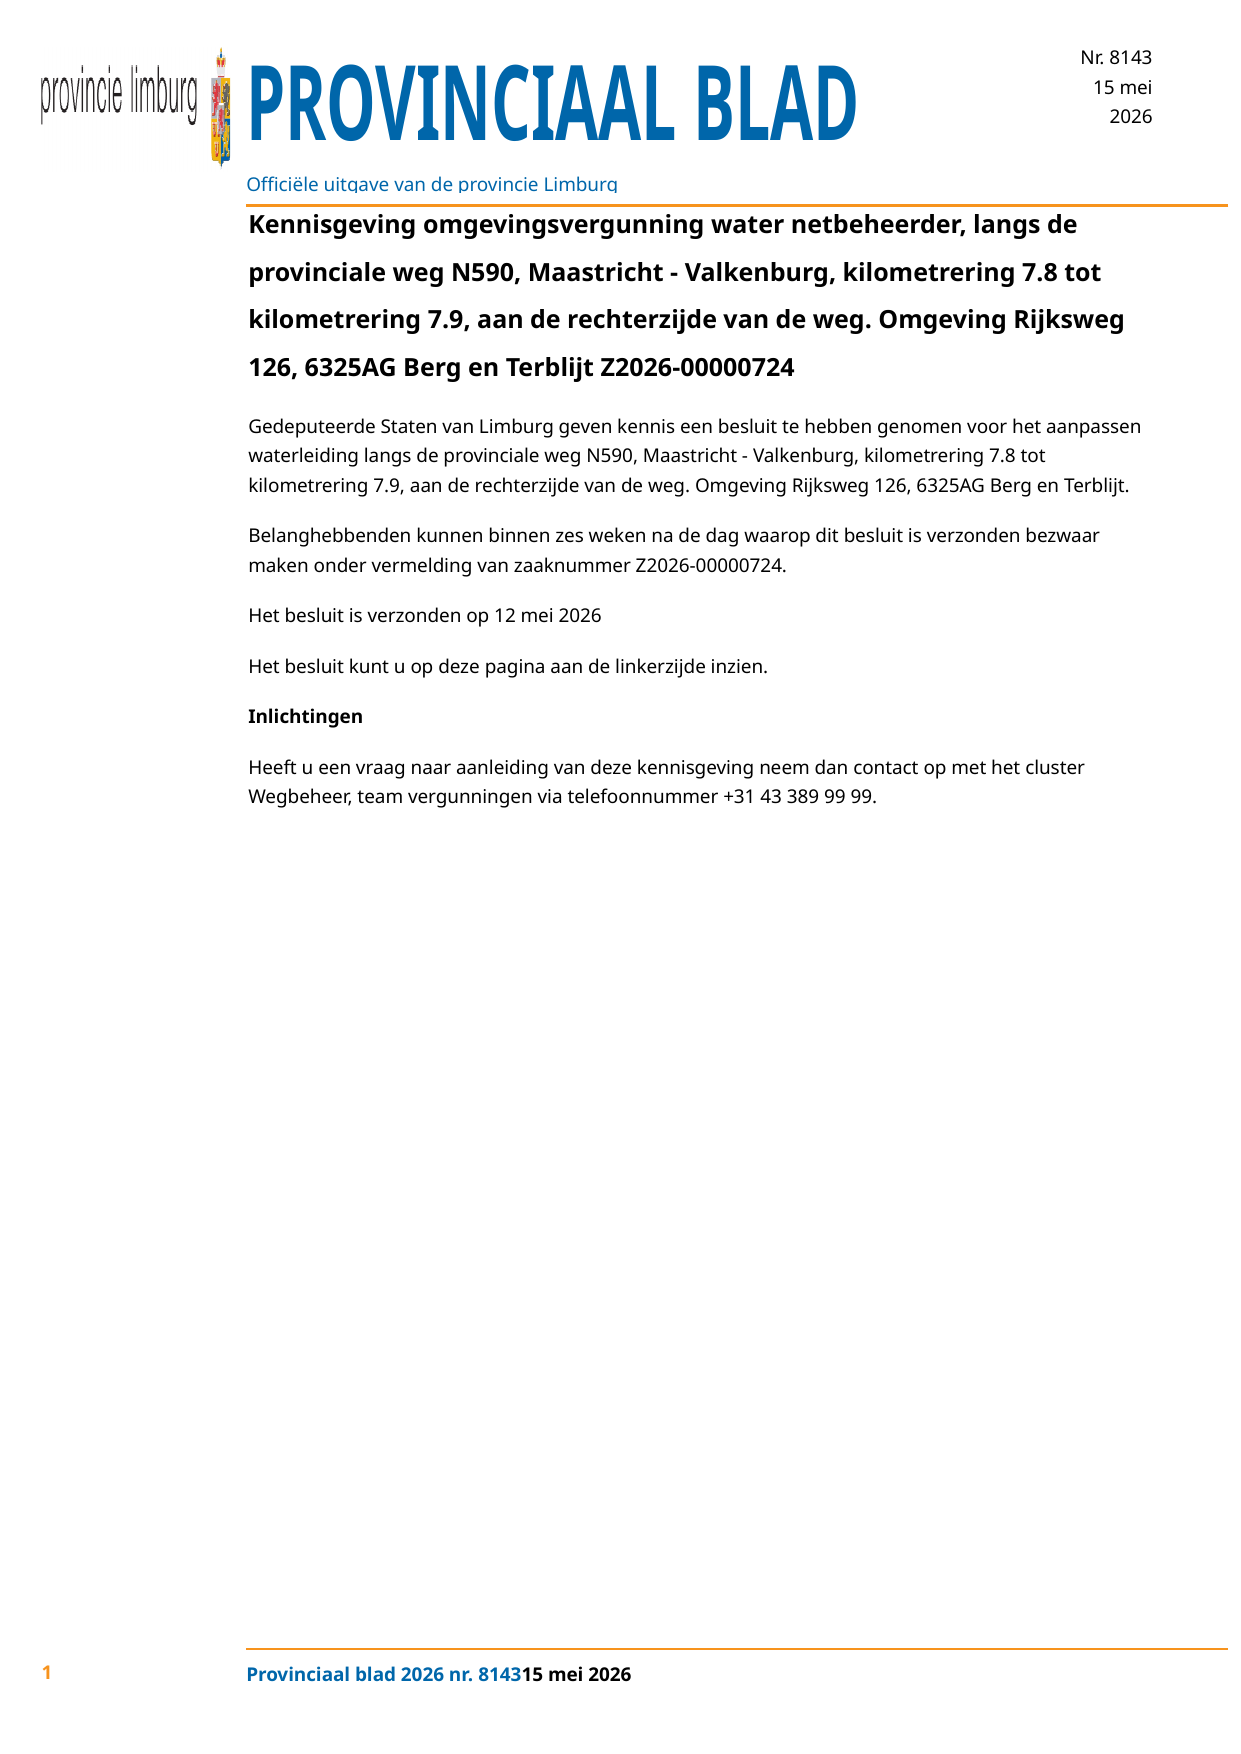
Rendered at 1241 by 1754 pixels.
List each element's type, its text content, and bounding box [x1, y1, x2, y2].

text Heeft u een vraag naar aanleiding van deze kennisgeving neem dan contact op met het cluster Wegbeheer, team vergunningen via telefoonnummer +31 43 389 99 99. [248, 754, 1152, 809]
text Kennisgeving omgevingsvergunning water netbeheerder, langs de provinciale weg N590, Maastricht - Valkenburg, kilometrering 7.8 tot kilometrering 7.9, aan de rechterzijde van de weg. Omgeving Rijksweg 126, 6325AG Berg en Terblijt Z2026-00000724 [248, 207, 1152, 384]
picture [41, 47, 231, 172]
text Belanghebbenden kunnen binnen zes weken na de dag waarop dit besluit is verzonden bezwaar maken onder vermelding van zaaknummer Z2026-00000724. [248, 523, 1152, 578]
text Het besluit is verzonden op 12 mei 2026 [248, 603, 1152, 628]
text Inlichtingen [248, 703, 1152, 729]
text Gedeputeerde Staten van Limburg geven kennis een besluit te hebben genomen voor het aanpassen waterleiding langs de provinciale weg N590, Maastricht - Valkenburg, kilometrering 7.8 tot kilometrering 7.9, aan de rechterzijde van de weg. Omgeving Rijksweg 126, 6325AG Berg en Terblijt. [248, 413, 1152, 498]
text Het besluit kunt u op deze pagina aan de linkerzijde inzien. [248, 653, 1152, 679]
